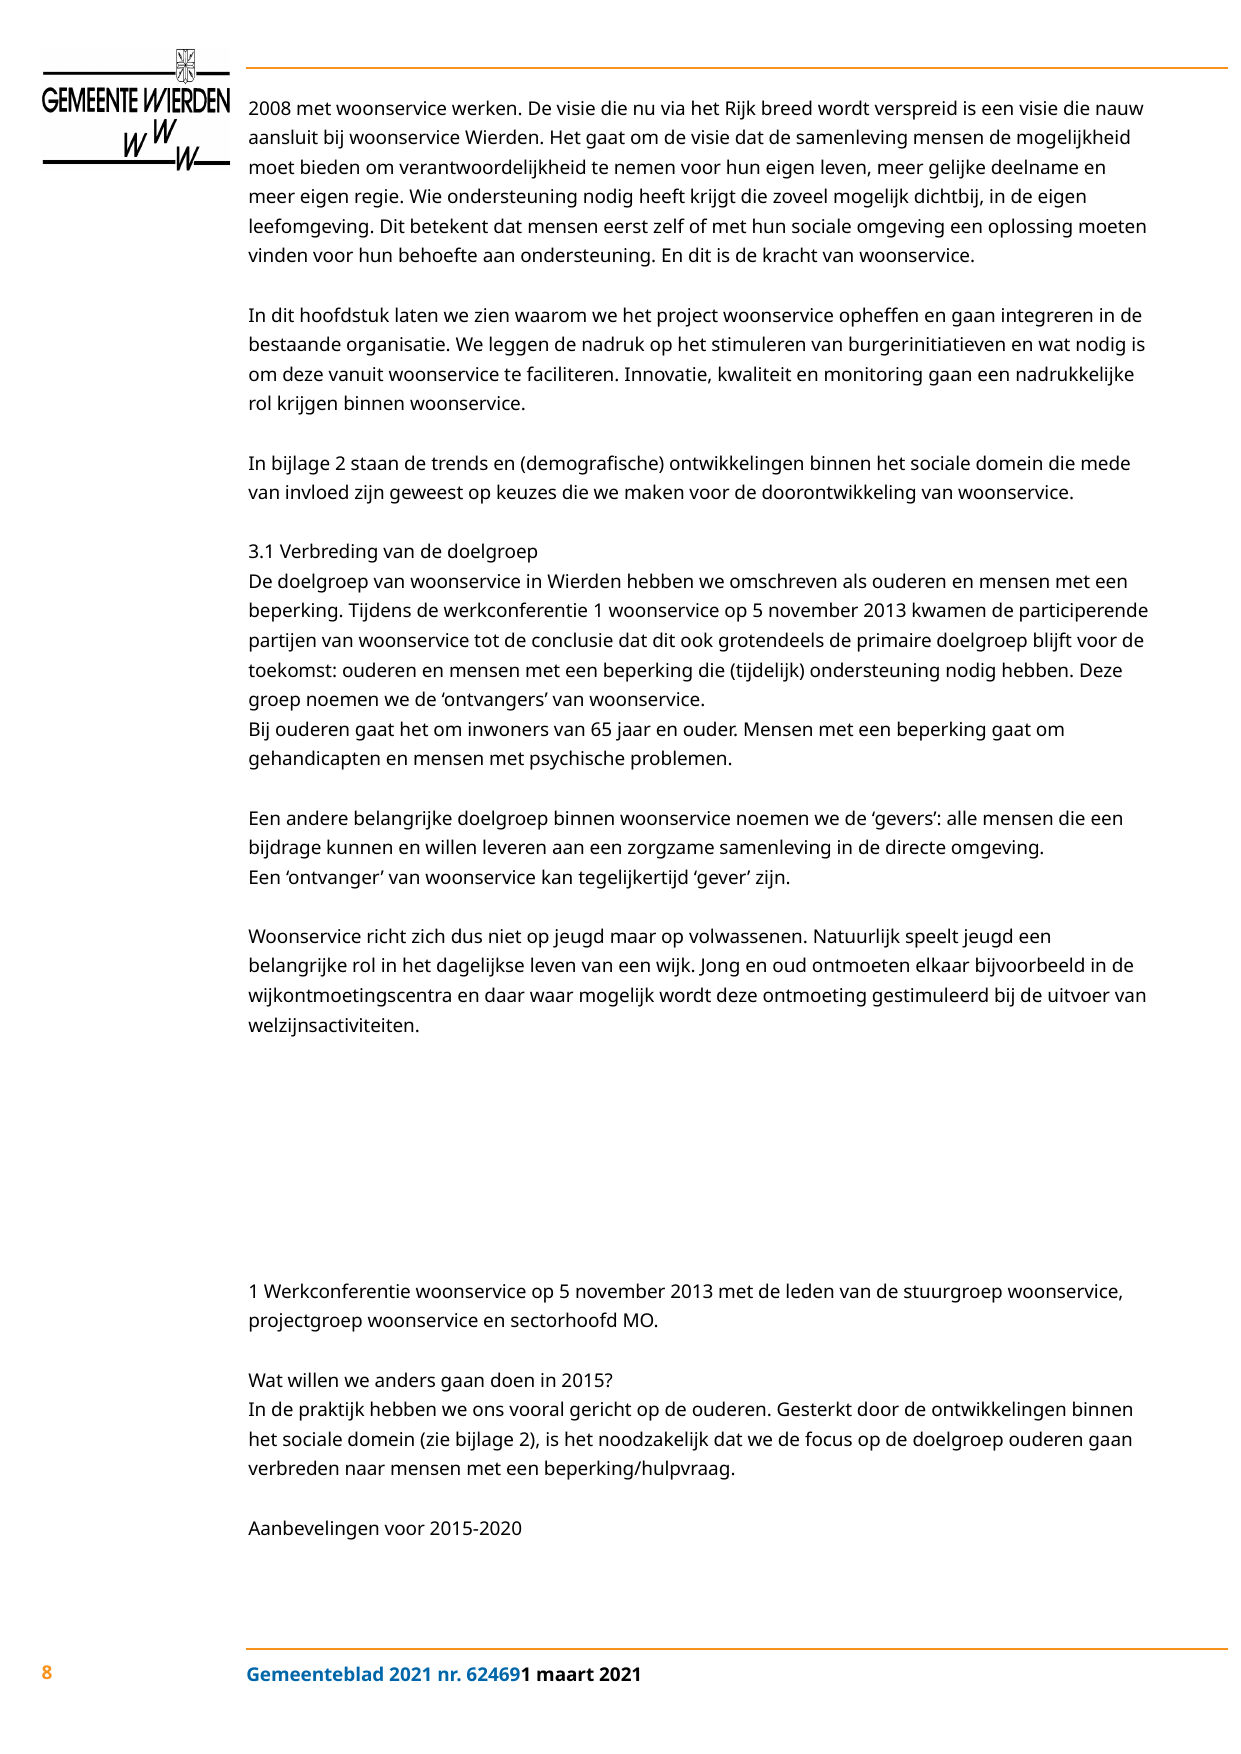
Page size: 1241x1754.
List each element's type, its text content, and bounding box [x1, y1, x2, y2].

text Een andere belangrijke doelgroep binnen woonservice noemen we de ‘gevers’: alle mensen die een bijdrage kunnen en willen leveren aan een zorgzame samenleving in de directe omgeving. [248, 805, 1152, 860]
text De doelgroep van woonservice in Wierden hebben we omschreven als ouderen en mensen met een beperking. Tijdens de werkconferentie 1 woonservice op 5 november 2013 kwamen de participerende partijen van woonservice tot de conclusie dat dit ook grotendeels de primaire doelgroep blijft voor de toekomst: ouderen en mensen met een beperking die (tijdelijk) ondersteuning nodig hebben. Deze groep noemen we de ‘ontvangers’ van woonservice. [248, 568, 1152, 712]
text Bij ouderen gaat het om inwoners van 65 jaar en ouder. Mensen met een beperking gaat om gehandicapten en mensen met psychische problemen. [248, 716, 1152, 771]
text 3.1 Verbreding van de doelgroep [248, 538, 1152, 564]
text In de praktijk hebben we ons vooral gericht op de ouderen. Gesterkt door de ontwikkelingen binnen het sociale domein (zie bijlage 2), is het noodzakelijk dat we de focus op de doelgroep ouderen gaan verbreden naar mensen met een beperking/hulpvraag. [248, 1396, 1152, 1481]
text Woonservice richt zich dus niet op jeugd maar op volwassenen. Natuurlijk speelt jeugd een belangrijke rol in het dagelijkse leven van een wijk. Jong en oud ontmoeten elkaar bijvoorbeeld in de wijkontmoetingscentra en daar waar mogelijk wordt deze ontmoeting gestimuleerd bij de uitvoer van welzijnsactiviteiten. [248, 923, 1152, 1038]
picture [41, 47, 231, 172]
text 2008 met woonservice werken. De visie die nu via het Rijk breed wordt verspreid is een visie die nauw aansluit bij woonservice Wierden. Het gaat om de visie dat de samenleving mensen de mogelijkheid moet bieden om verantwoordelijkheid te nemen voor hun eigen leven, meer gelijke deelname en meer eigen regie. Wie ondersteuning nodig heeft krijgt die zoveel mogelijk dichtbij, in de eigen leefomgeving. Dit betekent dat mensen eerst zelf of met hun sociale omgeving een oplossing moeten vinden voor hun behoefte aan ondersteuning. En dit is de kracht van woonservice. [248, 95, 1152, 268]
text Wat willen we anders gaan doen in 2015? [248, 1367, 1152, 1393]
text In bijlage 2 staan de trends en (demografische) ontwikkelingen binnen het sociale domein die mede van invloed zijn geweest op keuzes die we maken voor de doorontwikkeling van woonservice. [248, 450, 1152, 505]
text In dit hoofdstuk laten we zien waarom we het project woonservice opheffen en gaan integreren in de bestaande organisatie. We leggen de nadruk op het stimuleren van burgerinitiatieven en wat nodig is om deze vanuit woonservice te faciliteren. Innovatie, kwaliteit en monitoring gaan een nadrukkelijke rol krijgen binnen woonservice. [248, 302, 1152, 416]
text Een ‘ontvanger’ van woonservice kan tegelijkertijd ‘gever’ zijn. [248, 864, 1152, 890]
text 1 Werkconferentie woonservice op 5 november 2013 met de leden van de stuurgroep woonservice, projectgroep woonservice en sectorhoofd MO. [248, 1278, 1152, 1333]
text Aanbevelingen voor 2015-2020 [248, 1515, 1152, 1541]
